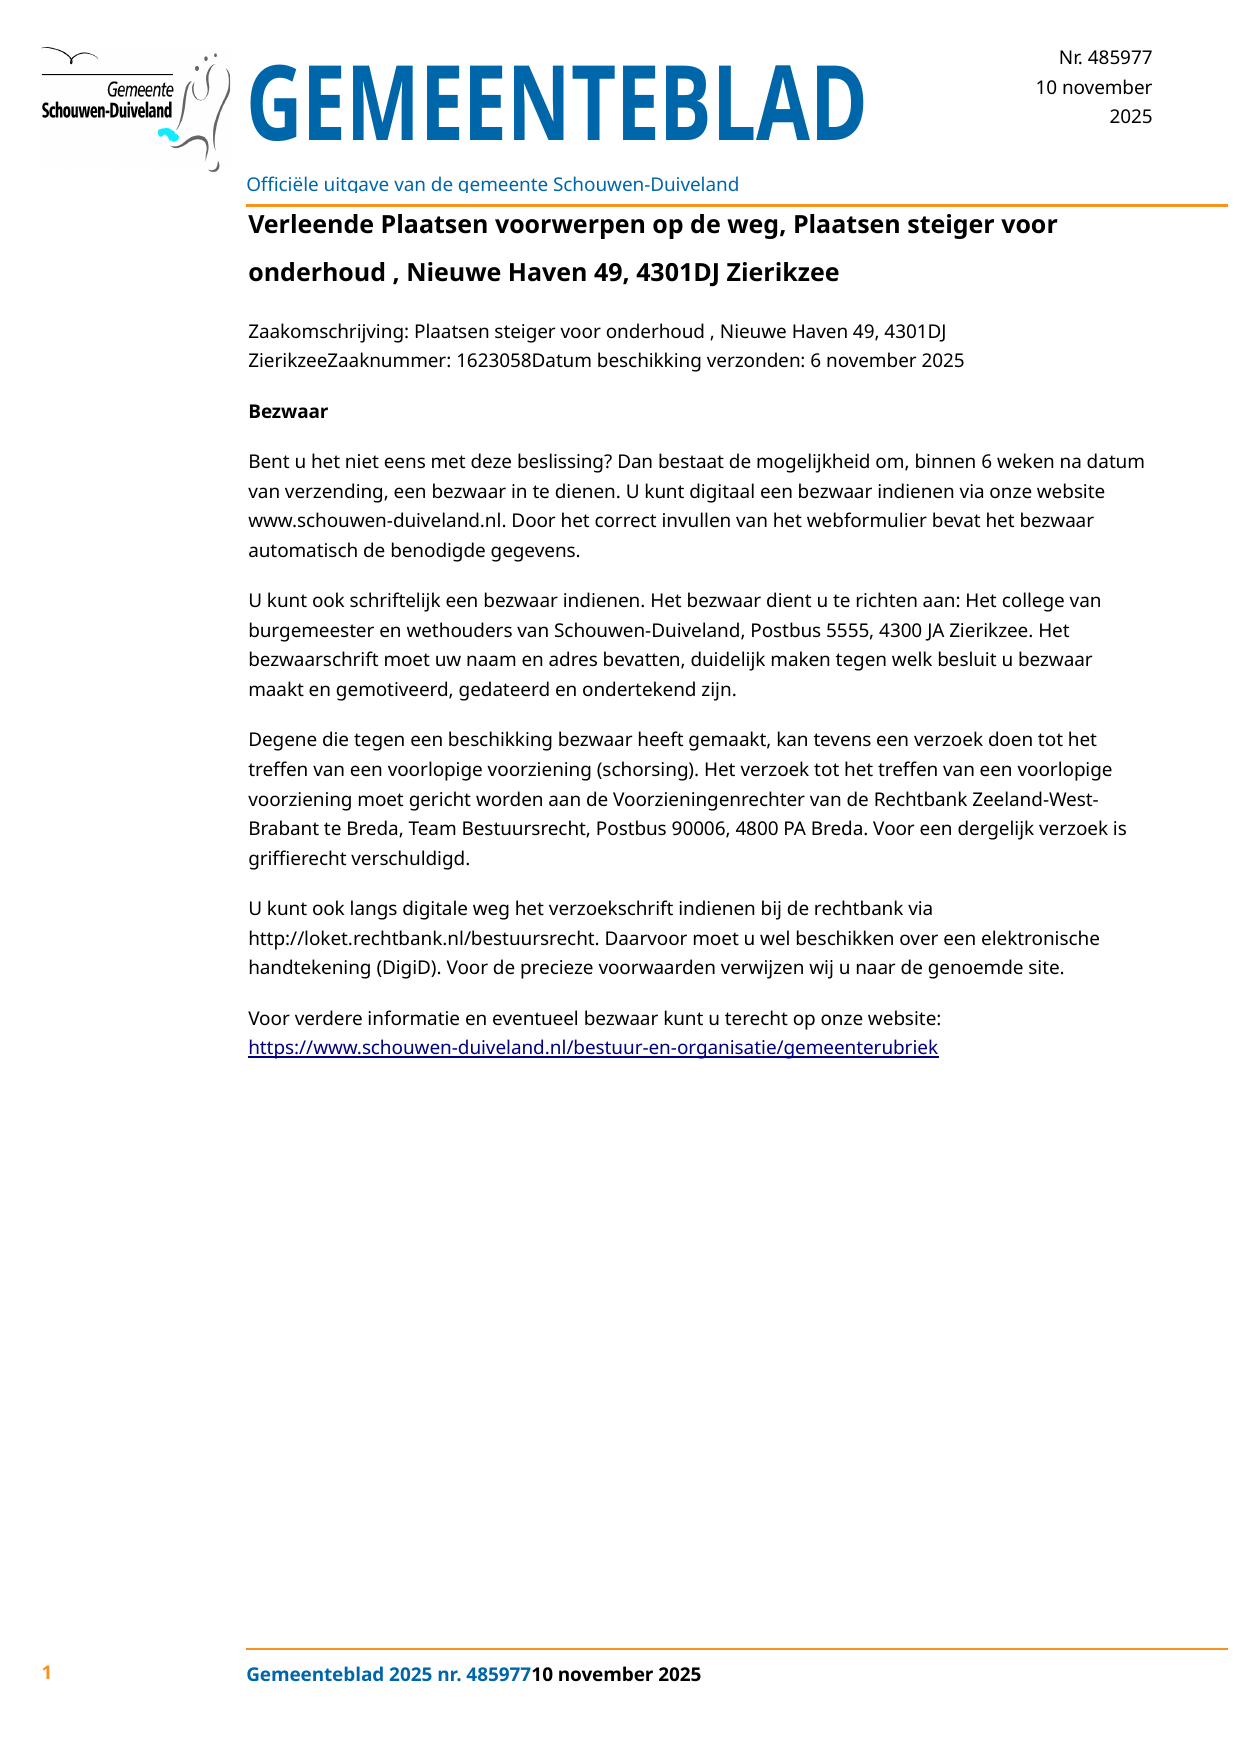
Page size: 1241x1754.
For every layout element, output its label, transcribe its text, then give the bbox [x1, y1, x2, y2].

text U kunt ook schriftelijk een bezwaar indienen. Het bezwaar dient u te richten aan: Het college van burgemeester en wethouders van Schouwen-Duiveland, Postbus 5555, 4300 JA Zierikzee. Het bezwaarschrift moet uw naam en adres bevatten, duidelijk maken tegen welk besluit u bezwaar maakt en gemotiveerd, gedateerd en ondertekend zijn. [248, 587, 1152, 702]
text Bezwaar [248, 398, 1152, 424]
text Bent u het niet eens met deze beslissing? Dan bestaat de mogelijkheid om, binnen 6 weken na datum van verzending, een bezwaar in te dienen. U kunt digitaal een bezwaar indienen via onze website www.schouwen-duiveland.nl. Door het correct invullen van het webformulier bevat het bezwaar automatisch de benodigde gegevens. [248, 448, 1152, 563]
text Zaakomschrijving: Plaatsen steiger voor onderhoud , Nieuwe Haven 49, 4301DJ ZierikzeeZaaknummer: 1623058Datum beschikking verzonden: 6 november 2025 [248, 318, 1152, 373]
text Degene die tegen een beschikking bezwaar heeft gemaakt, kan tevens een verzoek doen tot het treffen van een voorlopige voorziening (schorsing). Het verzoek tot het treffen van een voorlopige voorziening moet gericht worden aan de Voorzieningenrechter van de Rechtbank Zeeland-West-Brabant te Breda, Team Bestuursrecht, Postbus 90006, 4800 PA Breda. Voor een dergelijk verzoek is griffierecht verschuldigd. [248, 727, 1152, 871]
text Verleende Plaatsen voorwerpen op de weg, Plaatsen steiger voor onderhoud , Nieuwe Haven 49, 4301DJ Zierikzee [248, 207, 1152, 288]
text U kunt ook langs digitale weg het verzoekschrift indienen bij de rechtbank via http://loket.rechtbank.nl/bestuursrecht. Daarvoor moet u wel beschikken over een elektronische handtekening (DigiD). Voor de precieze voorwaarden verwijzen wij u naar de genoemde site. [248, 895, 1152, 980]
text Voor verdere informatie en eventueel bezwaar kunt u terecht op onze website: https://www.schouwen-duiveland.nl/bestuur-en-organisatie/gemeenterubriek [248, 1005, 1152, 1060]
picture [41, 47, 231, 172]
